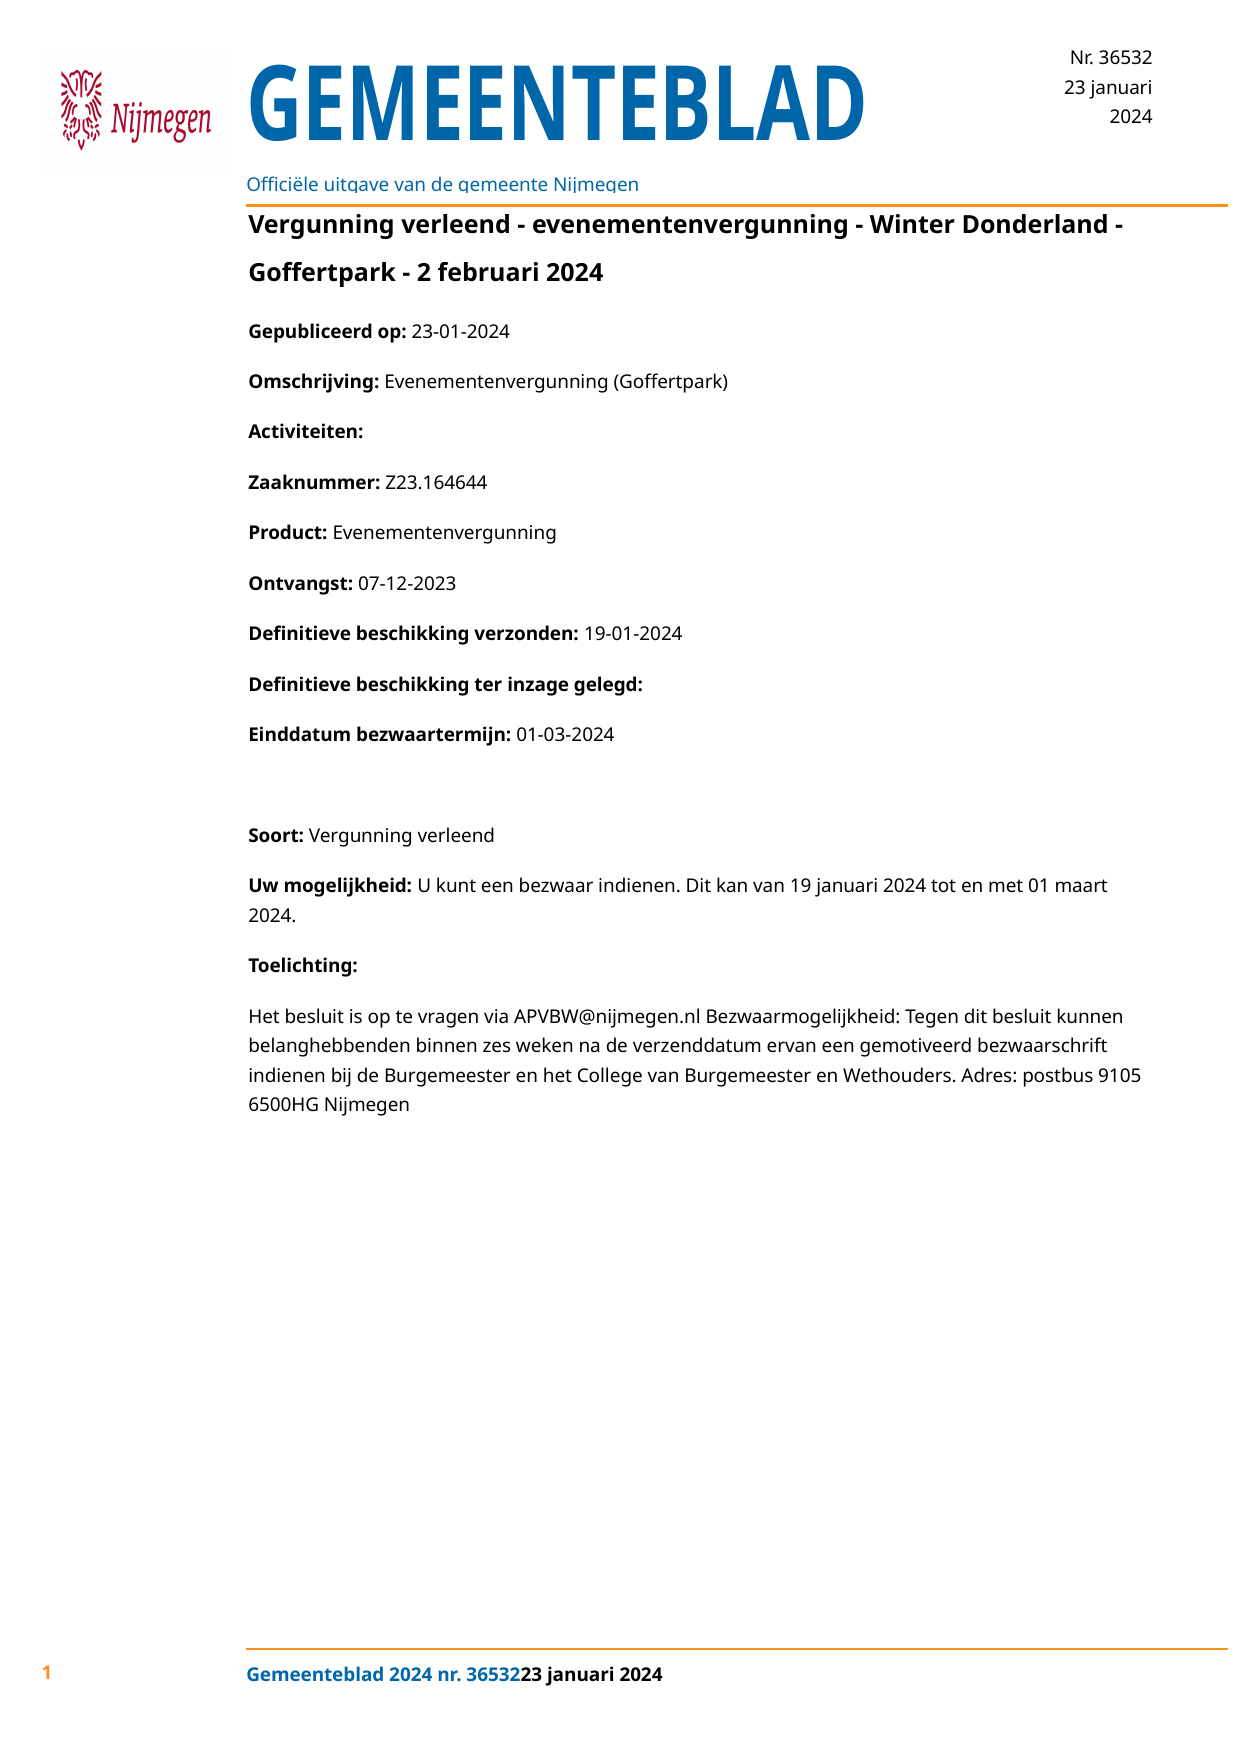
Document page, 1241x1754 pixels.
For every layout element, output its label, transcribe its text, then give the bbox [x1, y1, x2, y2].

text Product: Evenementenvergunning [248, 519, 1152, 545]
text Einddatum bezwaartermijn: 01-03-2024 [248, 721, 1152, 747]
text Gepubliceerd op: 23-01-2024 [248, 318, 1152, 344]
text Uw mogelijkheid: U kunt een bezwaar indienen. Dit kan van 19 januari 2024 tot en met 01 maart 2024. [248, 872, 1152, 928]
text Toelichting: [248, 952, 1152, 978]
text Ontvangst: 07-12-2023 [248, 570, 1152, 596]
text Soort: Vergunning verleend [248, 822, 1152, 848]
picture [41, 47, 231, 172]
text Definitieve beschikking verzonden: 19-01-2024 [248, 620, 1152, 646]
text Omschrijving: Evenementenvergunning (Goffertpark) [248, 368, 1152, 394]
text Zaaknummer: Z23.164644 [248, 469, 1152, 495]
text Definitieve beschikking ter inzage gelegd: [248, 671, 1152, 697]
text Vergunning verleend - evenementenvergunning - Winter Donderland - Goffertpark - 2 februari 2024 [248, 207, 1152, 288]
text Activiteiten: [248, 419, 1152, 444]
text Het besluit is op te vragen via APVBW@nijmegen.nl Bezwaarmogelijkheid: Tegen dit besluit kunnen belanghebbenden binnen zes weken na de verzenddatum ervan een gemotiveerd bezwaarschrift indienen bij de Burgemeester en het College van Burgemeester en Wethouders. Adres: postbus 9105 6500HG Nijmegen [248, 1003, 1152, 1117]
